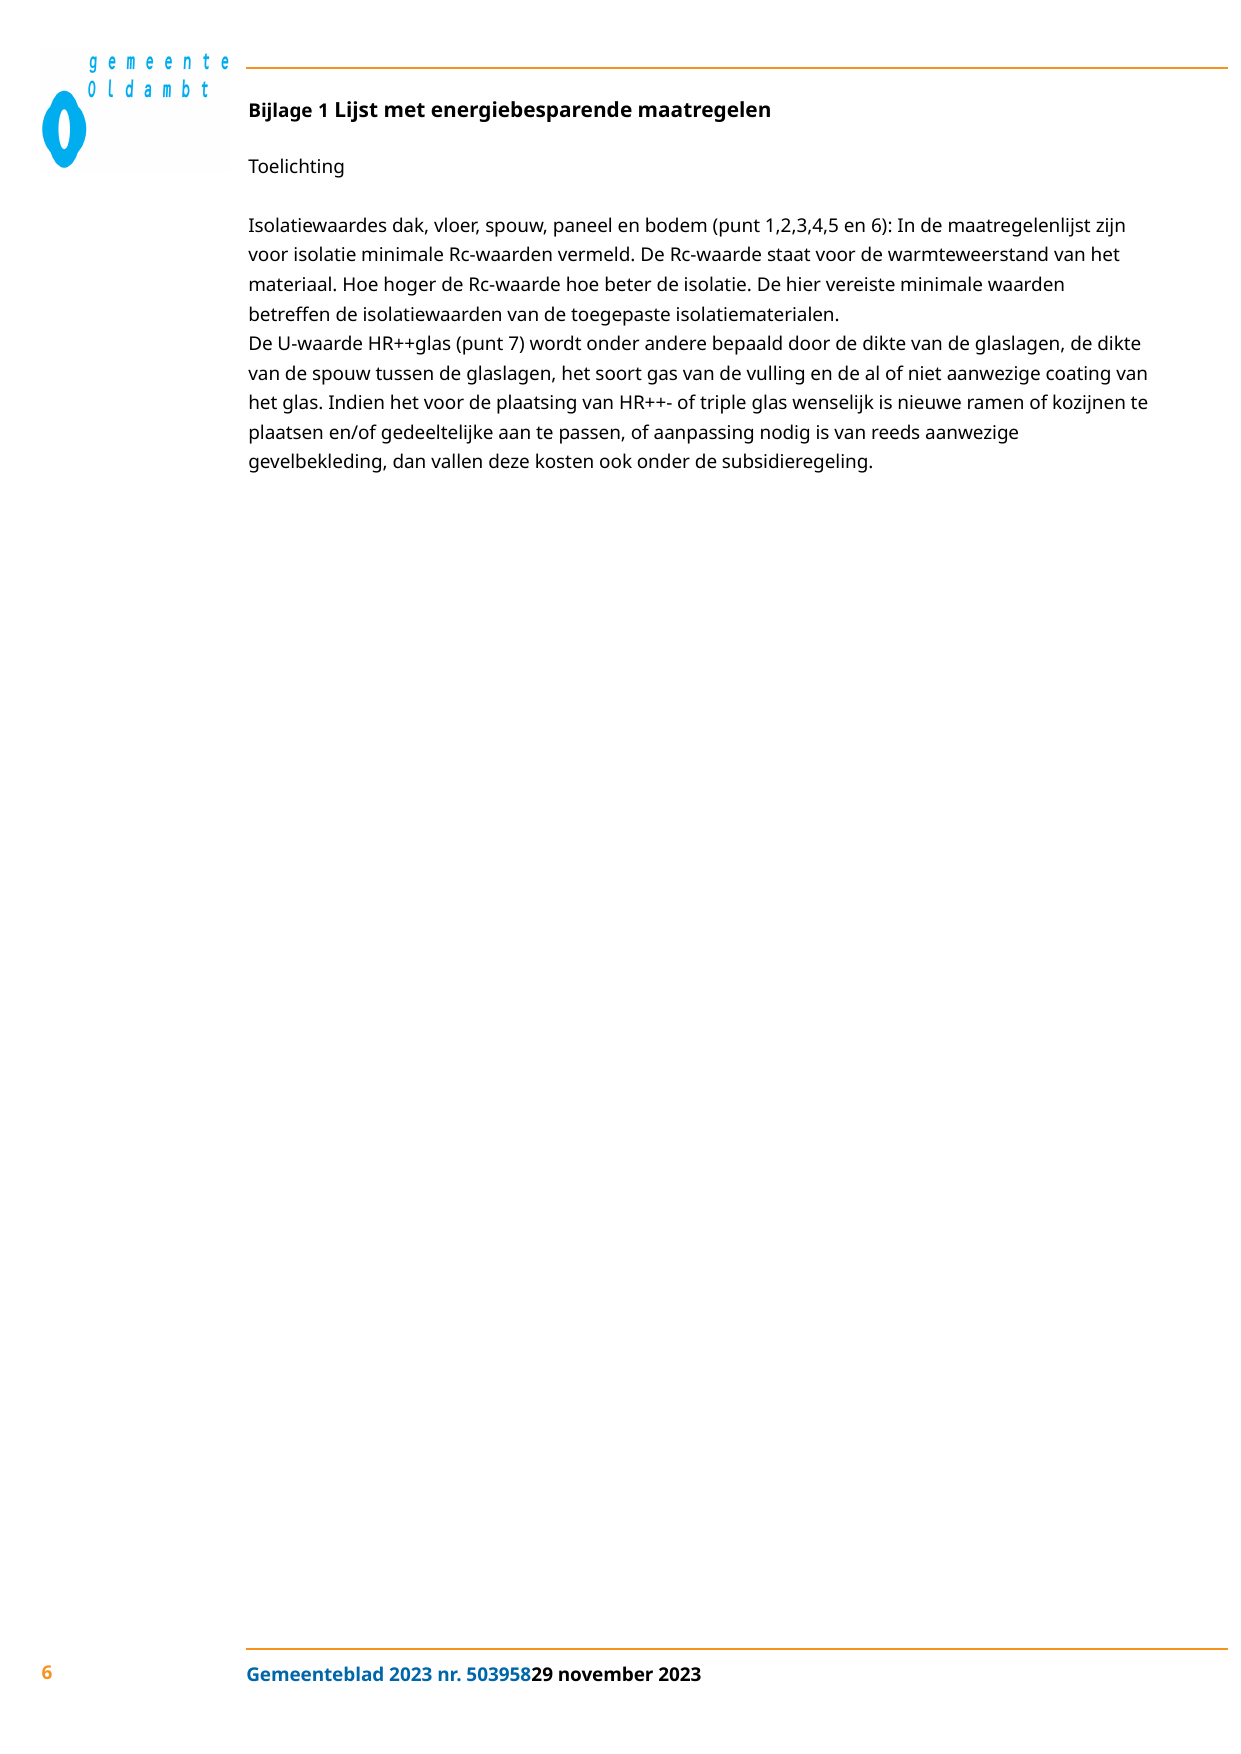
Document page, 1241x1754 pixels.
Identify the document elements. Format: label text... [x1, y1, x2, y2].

text Bijlage 1 Lijst met energiebesparende maatregelen [248, 95, 1152, 123]
text Toelichting [248, 153, 1152, 179]
text Isolatiewaardes dak, vloer, spouw, paneel en bodem (punt 1,2,3,4,5 en 6): In de maatregelenlijst zijn voor isolatie minimale Rc-waarden vermeld. De Rc-waarde staat voor de warmteweerstand van het materiaal. Hoe hoger de Rc-waarde hoe beter de isolatie. De hier vereiste minimale waarden betreffen de isolatiewaarden van de toegepaste isolatiematerialen. [248, 212, 1152, 327]
picture [41, 47, 231, 172]
text De U-waarde HR++glas (punt 7) wordt onder andere bepaald door de dikte van de glaslagen, de dikte van de spouw tussen de glaslagen, het soort gas van de vulling en de al of niet aanwezige coating van het glas. Indien het voor de plaatsing van HR++- of triple glas wenselijk is nieuwe ramen of kozijnen te plaatsen en/of gedeeltelijke aan te passen, of aanpassing nodig is van reeds aanwezige gevelbekleding, dan vallen deze kosten ook onder de subsidieregeling. [248, 330, 1152, 474]
